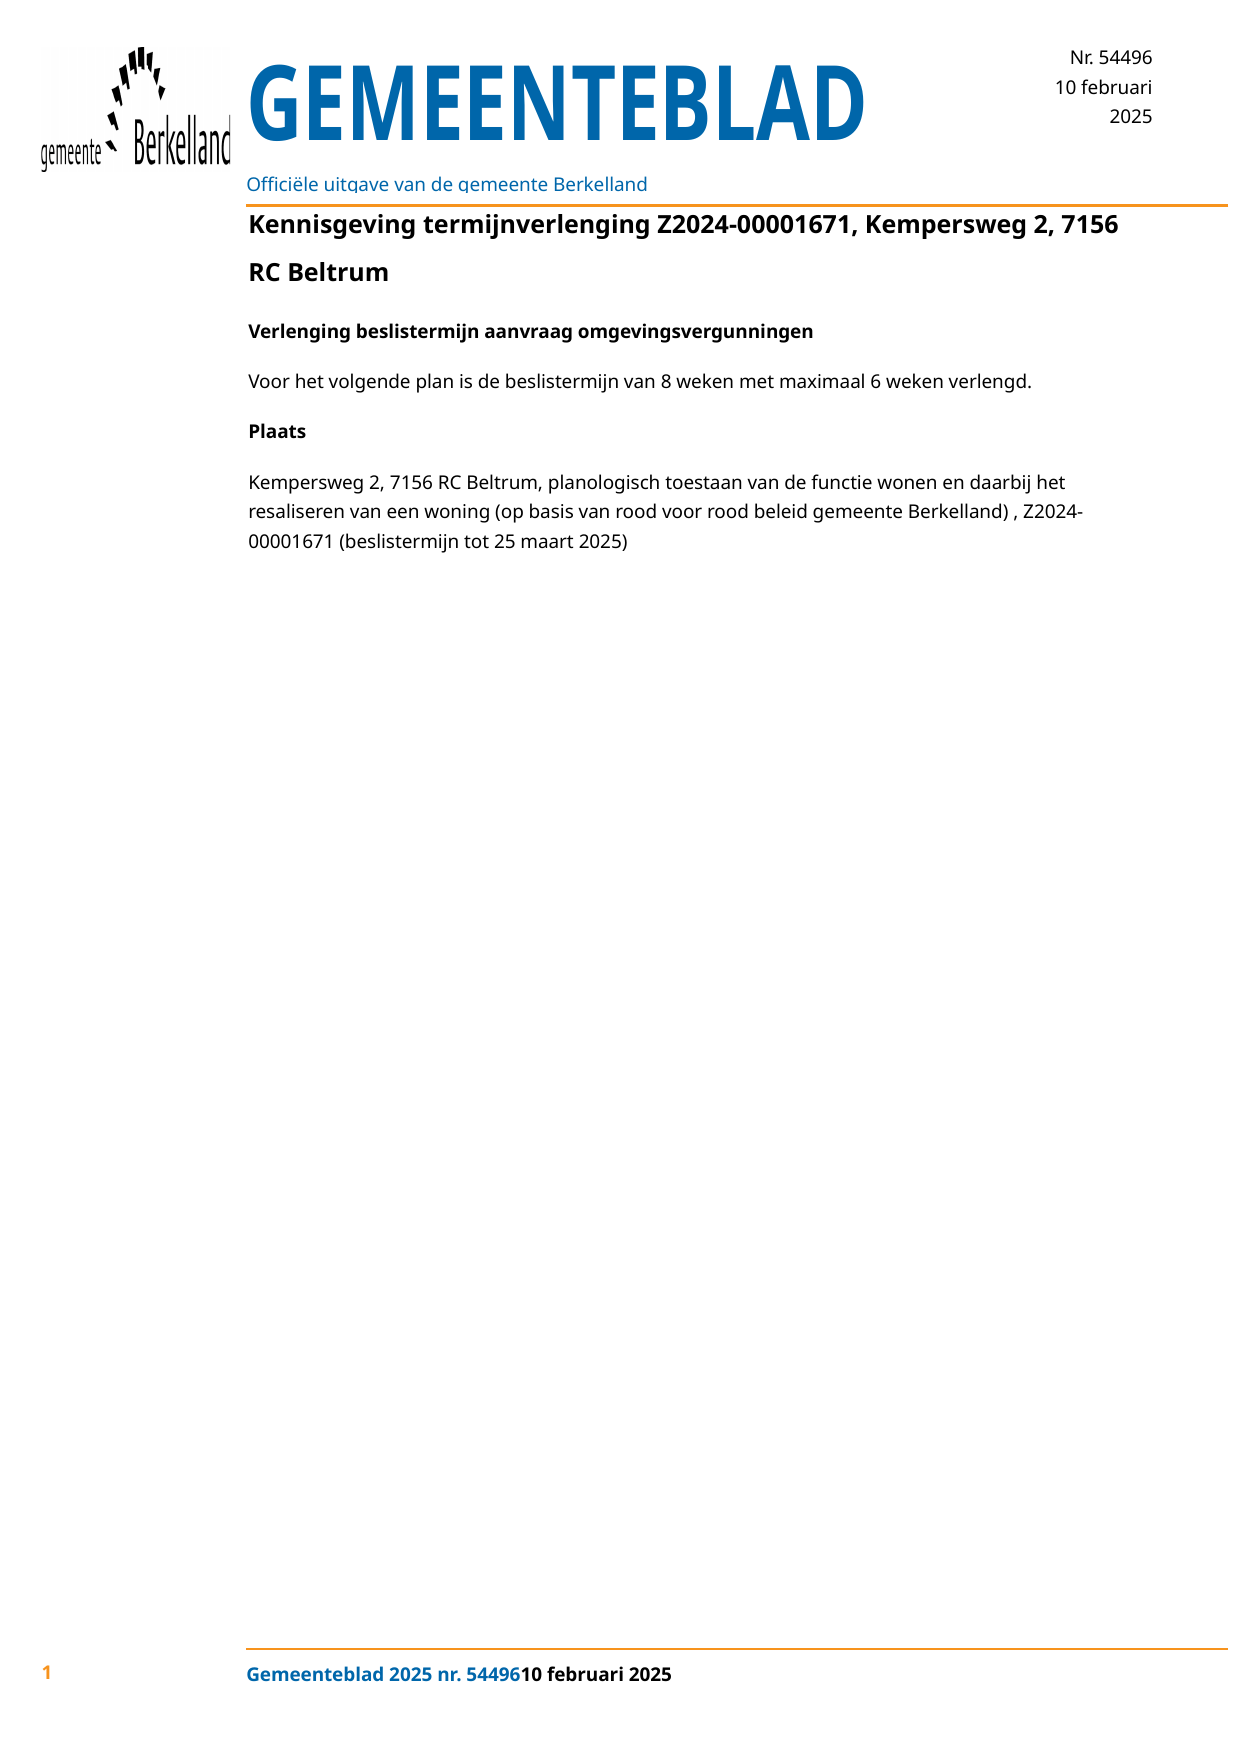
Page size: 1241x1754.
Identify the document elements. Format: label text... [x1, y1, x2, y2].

picture [41, 47, 231, 172]
text Kempersweg 2, 7156 RC Beltrum, planologisch toestaan van de functie wonen en daarbij het resaliseren van een woning (op basis van rood voor rood beleid gemeente Berkelland) , Z2024-00001671 (beslistermijn tot 25 maart 2025) [248, 469, 1152, 554]
text Plaats [248, 419, 1152, 444]
text Kennisgeving termijnverlenging Z2024-00001671, Kempersweg 2, 7156 RC Beltrum [248, 207, 1152, 288]
text Voor het volgende plan is de beslistermijn van 8 weken met maximaal 6 weken verlengd. [248, 368, 1152, 394]
text Verlenging beslistermijn aanvraag omgevingsvergunningen [248, 318, 1152, 344]
